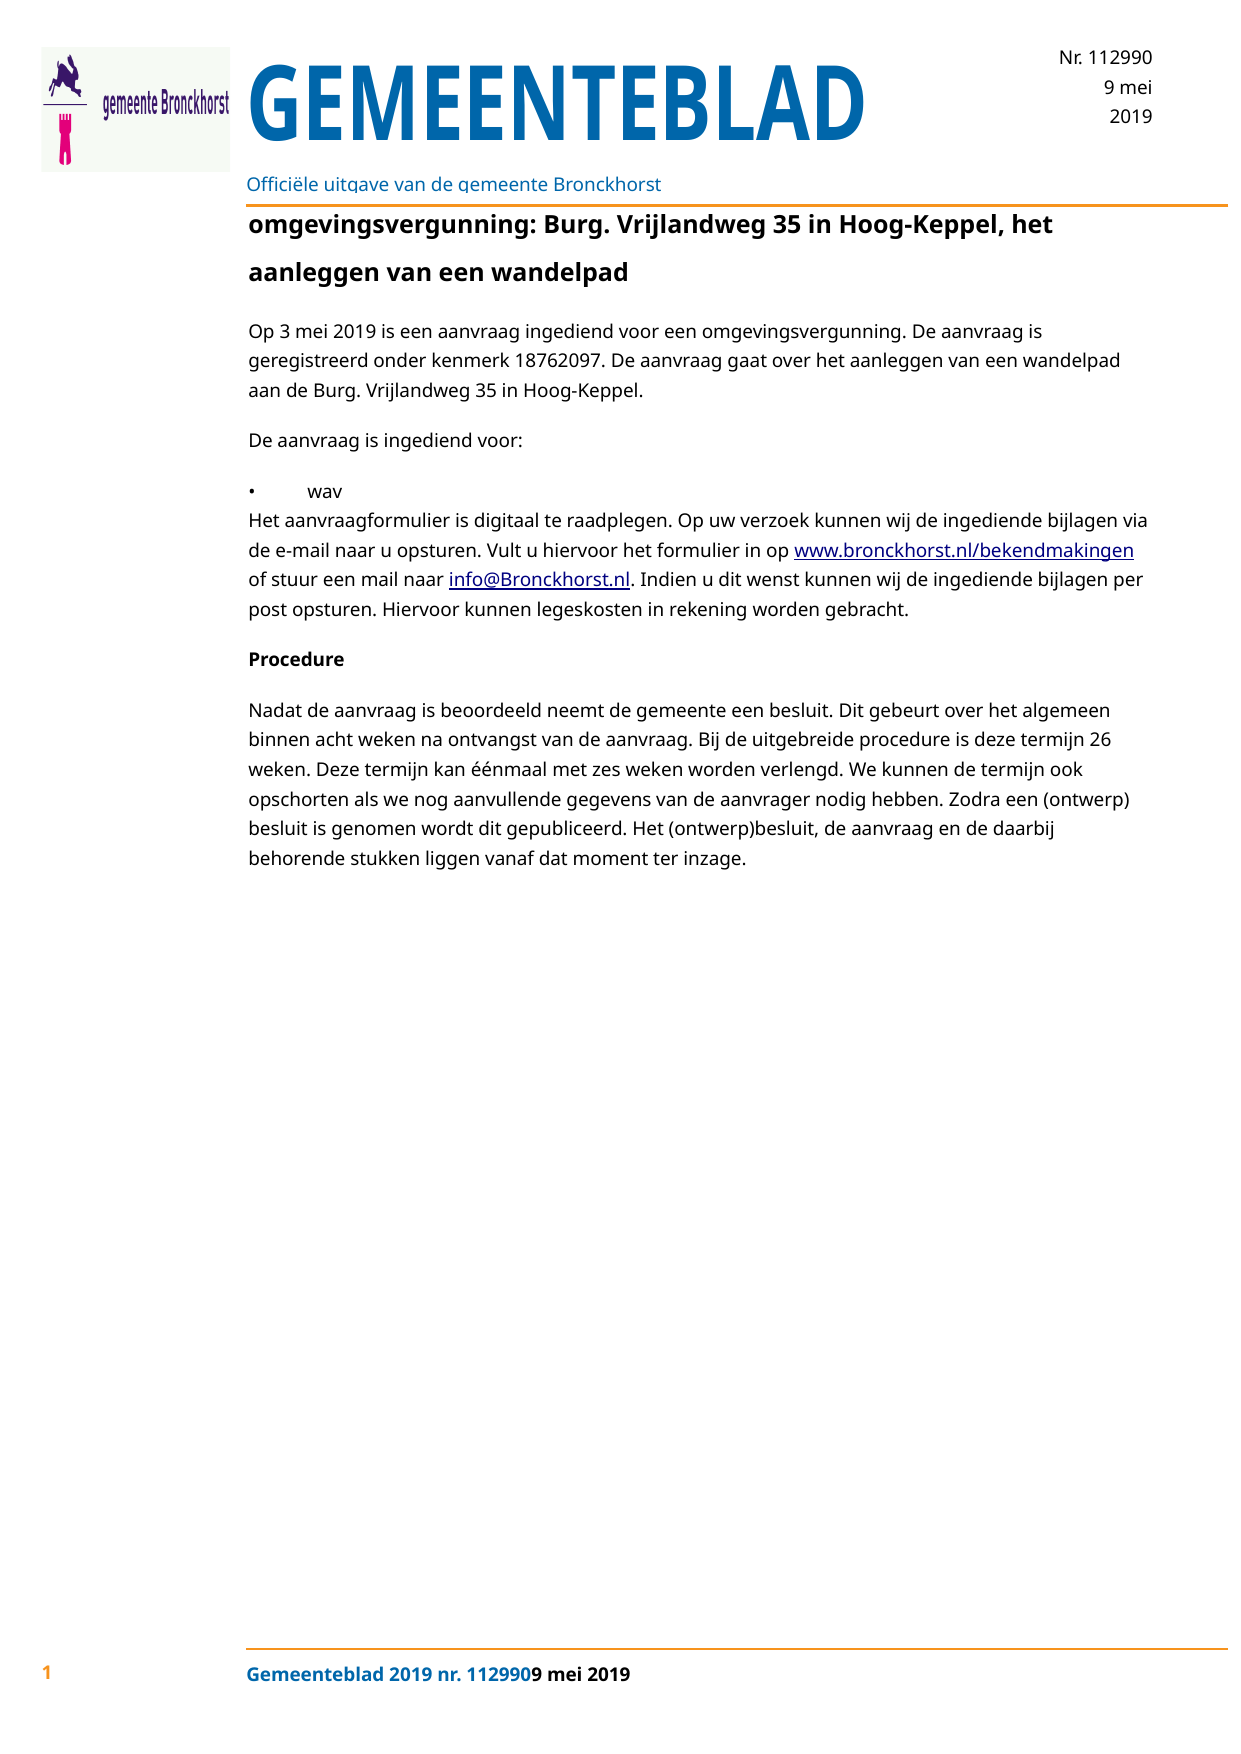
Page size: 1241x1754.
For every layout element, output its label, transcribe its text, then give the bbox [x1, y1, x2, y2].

text De aanvraag is ingediend voor: [248, 427, 1152, 453]
list wav [248, 478, 1152, 504]
text Op 3 mei 2019 is een aanvraag ingediend voor een omgevingsvergunning. De aanvraag is geregistreerd onder kenmerk 18762097. De aanvraag gaat over het aanleggen van een wandelpad aan de Burg. Vrijlandweg 35 in Hoog-Keppel. [248, 318, 1152, 403]
text Nadat de aanvraag is beoordeeld neemt de gemeente een besluit. Dit gebeurt over het algemeen binnen acht weken na ontvangst van de aanvraag. Bij de uitgebreide procedure is deze termijn 26 weken. Deze termijn kan éénmaal met zes weken worden verlengd. We kunnen de termijn ook opschorten als we nog aanvullende gegevens van de aanvrager nodig hebben. Zodra een (ontwerp) besluit is genomen wordt dit gepubliceerd. Het (ontwerp)besluit, de aanvraag en de daarbij behorende stukken liggen vanaf dat moment ter inzage. [248, 697, 1152, 871]
text Procedure [248, 647, 1152, 672]
text Het aanvraagformulier is digitaal te raadplegen. Op uw verzoek kunnen wij de ingediende bijlagen via de e-mail naar u opsturen. Vult u hiervoor het formulier in op www.bronckhorst.nl/bekendmakingen of stuur een mail naar info@Bronckhorst.nl. Indien u dit wenst kunnen wij de ingediende bijlagen per post opsturen. Hiervoor kunnen legeskosten in rekening worden gebracht. [248, 507, 1152, 622]
text omgevingsvergunning: Burg. Vrijlandweg 35 in Hoog-Keppel, het aanleggen van een wandelpad [248, 207, 1152, 288]
picture [41, 47, 231, 172]
